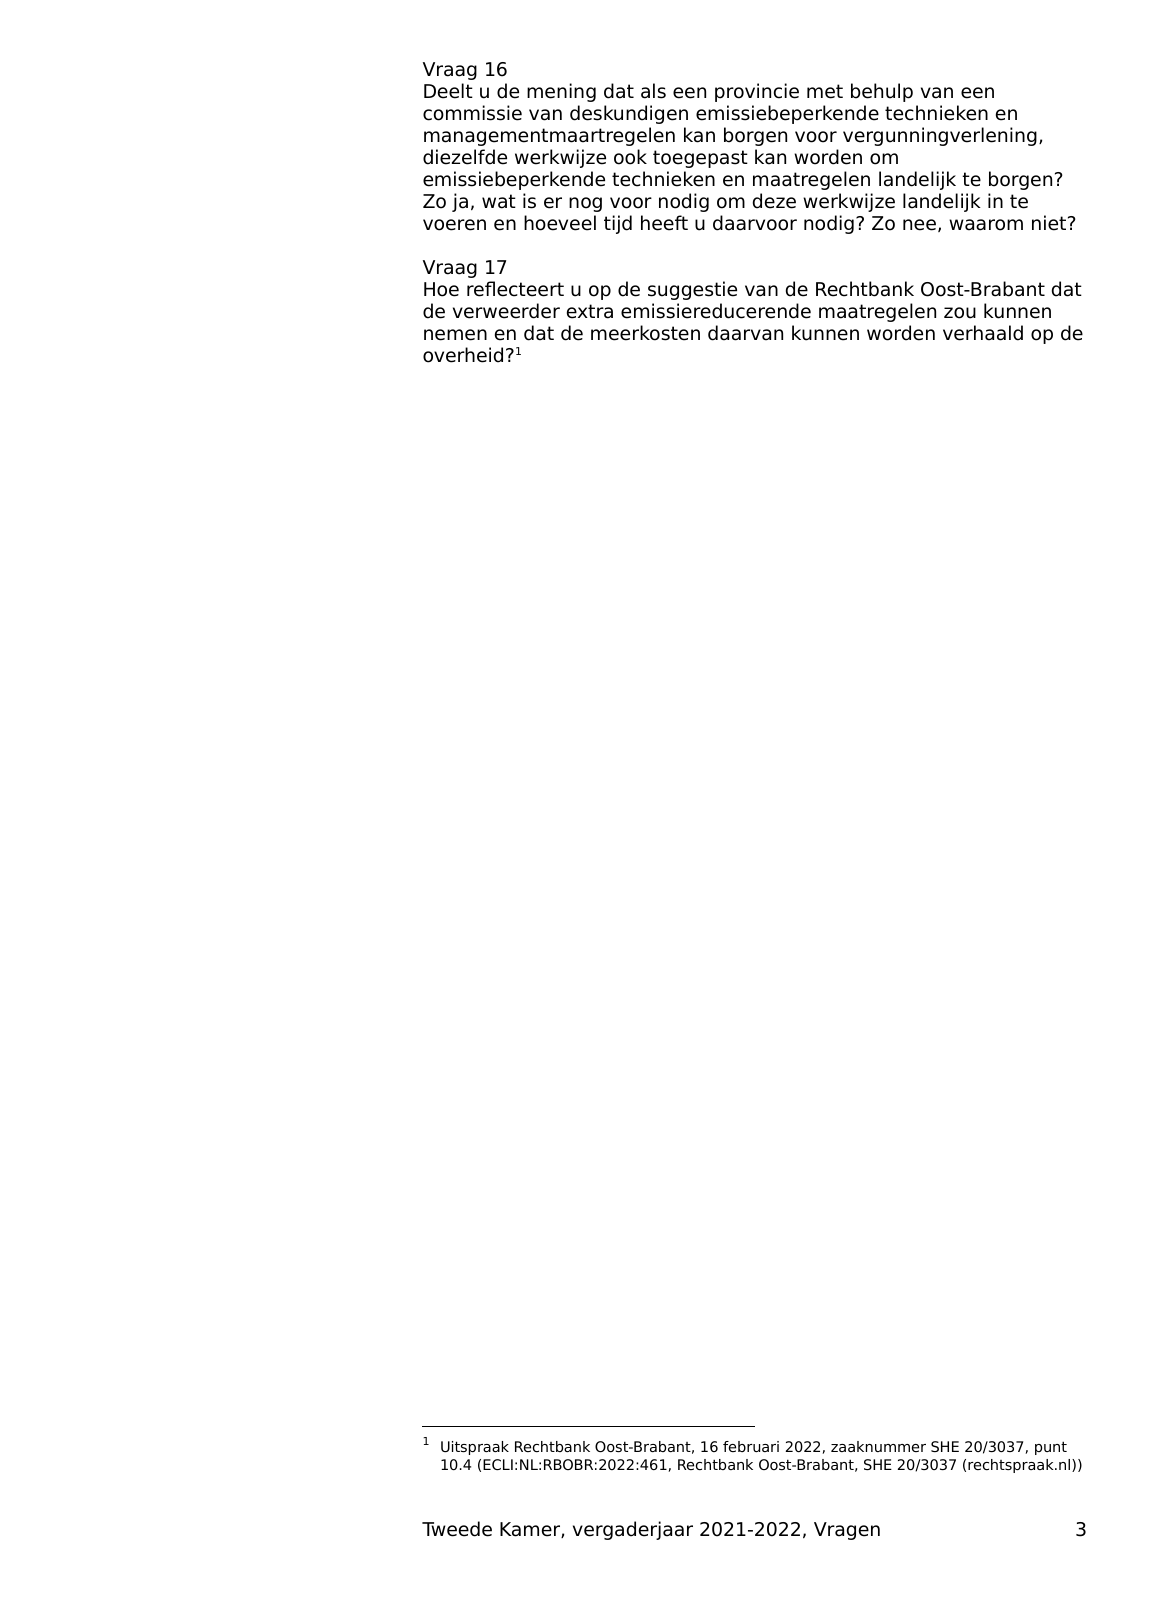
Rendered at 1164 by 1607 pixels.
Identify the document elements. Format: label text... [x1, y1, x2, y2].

text Uitspraak Rechtbank Oost-Brabant, 16 februari 2022, zaaknummer SHE 20/3037, punt 10.4 (ECLI:NL:RBOBR:2022:461, Rechtbank Oost-Brabant, SHE 20/3037 (rechtspraak.nl)) [422, 1435, 1087, 1474]
text Deelt u de mening dat als een provincie met behulp van een commissie van deskundigen emissiebeperkende technieken en managementmaartregelen kan borgen voor vergunningverlening, diezelfde werkwijze ook toegepast kan worden om emissiebeperkende technieken en maatregelen landelijk te borgen? Zo ja, wat is er nog voor nodig om deze werkwijze landelijk in te voeren en hoeveel tijd heeft u daarvoor nodig? Zo nee, waarom niet? [422, 81, 1087, 235]
text Vraag 16 [422, 59, 1087, 81]
text Hoe reflecteert u op de suggestie van de Rechtbank Oost-Brabant dat de verweerder extra emissiereducerende maatregelen zou kunnen nemen en dat de meerkosten daarvan kunnen worden verhaald op de overheid? [422, 279, 1087, 367]
text Vraag 17 [422, 257, 1087, 279]
